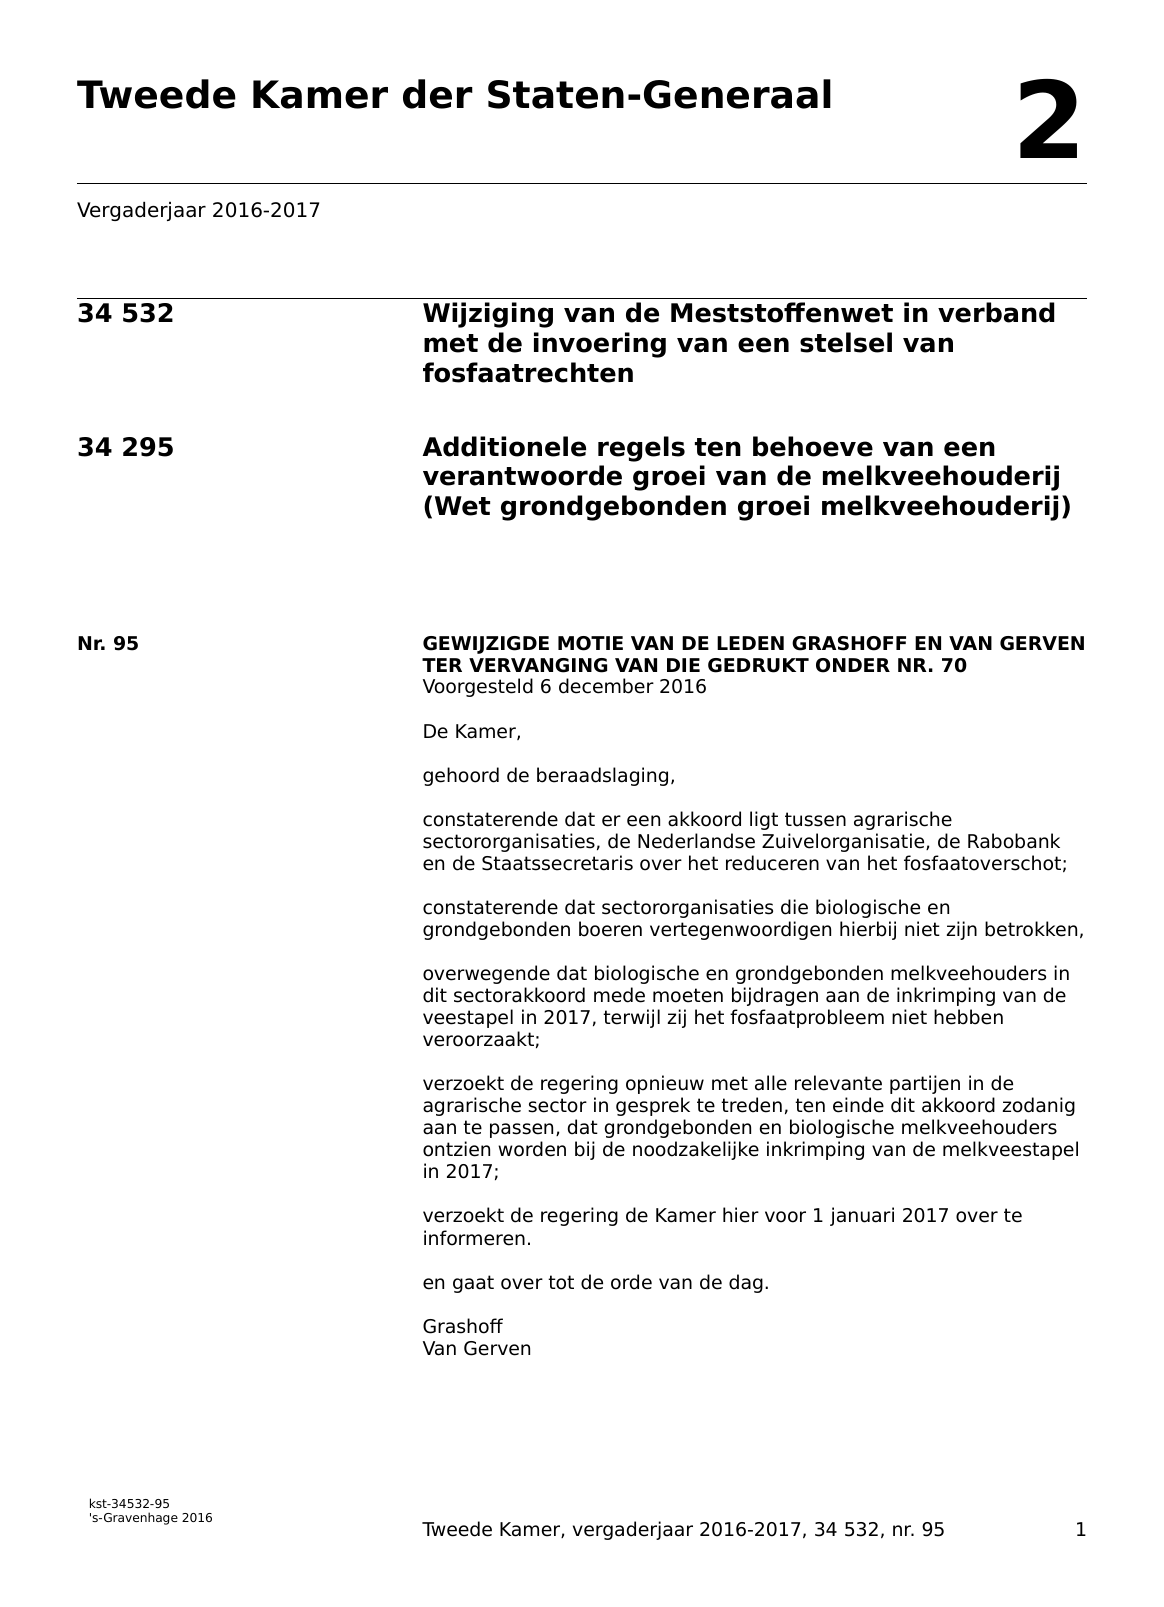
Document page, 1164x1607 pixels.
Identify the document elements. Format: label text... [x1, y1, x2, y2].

table_header Tweede Kamer der Staten-Generaal [77, 59, 886, 183]
text constaterende dat sectororganisaties die biologische en grondgebonden boeren vertegenwoordigen hierbij niet zijn betrokken, [422, 897, 1087, 941]
table_header 2 [886, 59, 1087, 183]
text Voorgesteld 6 december 2016 [422, 676, 1087, 698]
text constaterende dat er een akkoord ligt tussen agrarische sectororganisaties, de Nederlandse Zuivelorganisatie, de Rabobank en de Staatssecretaris over het reduceren van het fosfaatoverschot; [422, 809, 1087, 875]
text 's-Gravenhage 2016 [88, 1511, 323, 1525]
text verzoekt de regering de Kamer hier voor 1 januari 2017 over te informeren. [422, 1205, 1087, 1249]
subtitle Nr. 95 GEWIJZIGDE MOTIE VAN DE LEDEN GRASHOFF EN VAN GERVEN TER VERVANGING VAN DIE GEDRUKT ONDER NR. 70 [77, 632, 1087, 676]
text gehoord de beraadslaging, [422, 765, 1087, 787]
text en gaat over tot de orde van de dag. [422, 1272, 1087, 1293]
text kst-34532-95 [88, 1497, 323, 1511]
subtitle 34 532 Wijziging van de Meststoffenwet in verband met de invoering van een stelsel van fosfaatrechten [77, 299, 1087, 388]
text overwegende dat biologische en grondgebonden melkveehouders in dit sectorakkoord mede moeten bijdragen aan de inkrimping van de veestapel in 2017, terwijl zij het fosfaatprobleem niet hebben veroorzaakt; [422, 963, 1087, 1051]
text De Kamer, [422, 721, 1087, 743]
text verzoekt de regering opnieuw met alle relevante partijen in de agrarische sector in gesprek te treden, ten einde dit akkoord zodanig aan te passen, dat grondgebonden en biologische melkveehouders ontzien worden bij de noodzakelijke inkrimping van de melkveestapel in 2017; [422, 1073, 1087, 1183]
text Van Gerven [422, 1338, 1087, 1360]
text Grashoff [422, 1316, 1087, 1338]
subtitle 34 295 Additionele regels ten behoeve van een verantwoorde groei van de melkveehouderij (Wet grondgebonden groei melkveehouderij) [77, 432, 1087, 521]
table_cell Vergaderjaar 2016-2017 [77, 184, 1087, 298]
